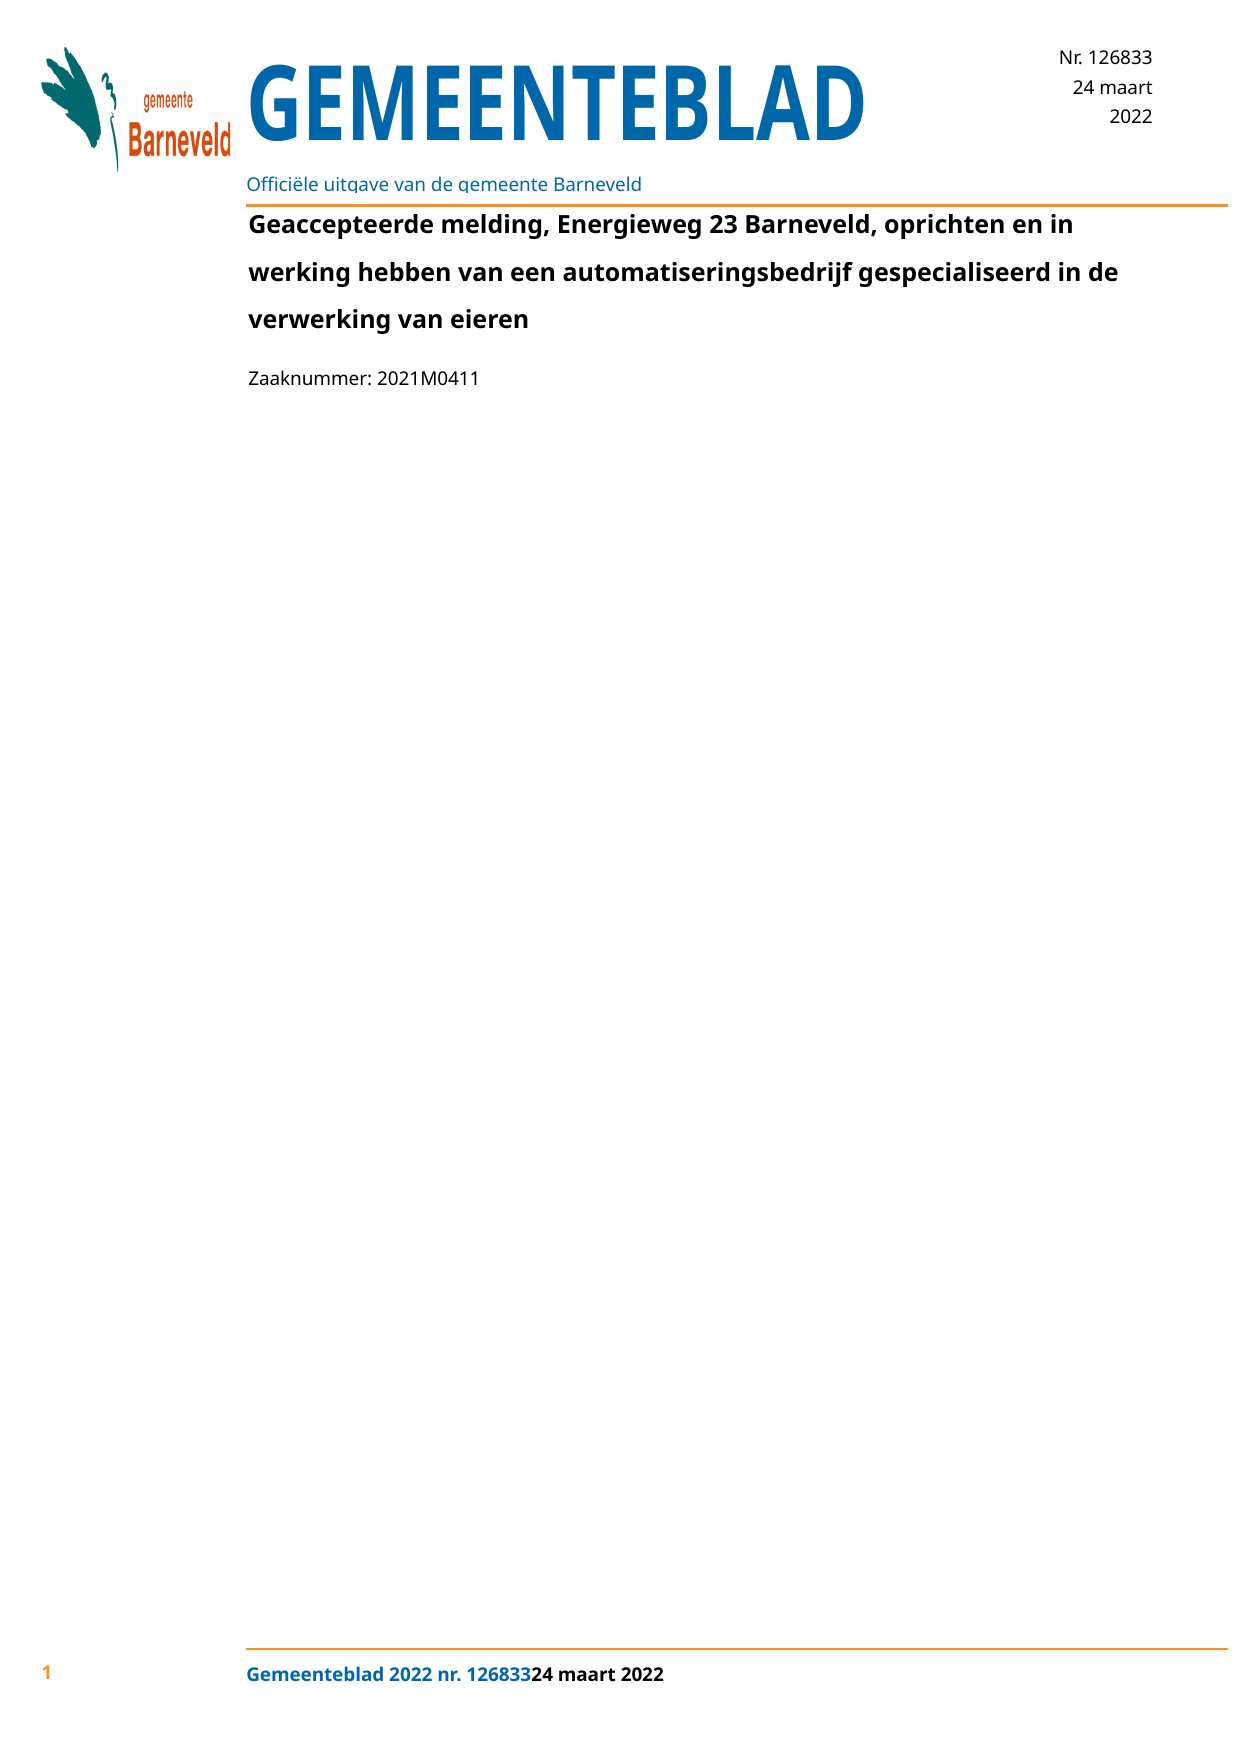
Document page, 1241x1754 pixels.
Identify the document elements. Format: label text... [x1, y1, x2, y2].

picture [41, 47, 231, 172]
text Zaaknummer: 2021M0411 [248, 366, 1152, 391]
text Geaccepteerde melding, Energieweg 23 Barneveld, oprichten en in werking hebben van een automatiseringsbedrijf gespecialiseerd in de verwerking van eieren [248, 207, 1152, 336]
